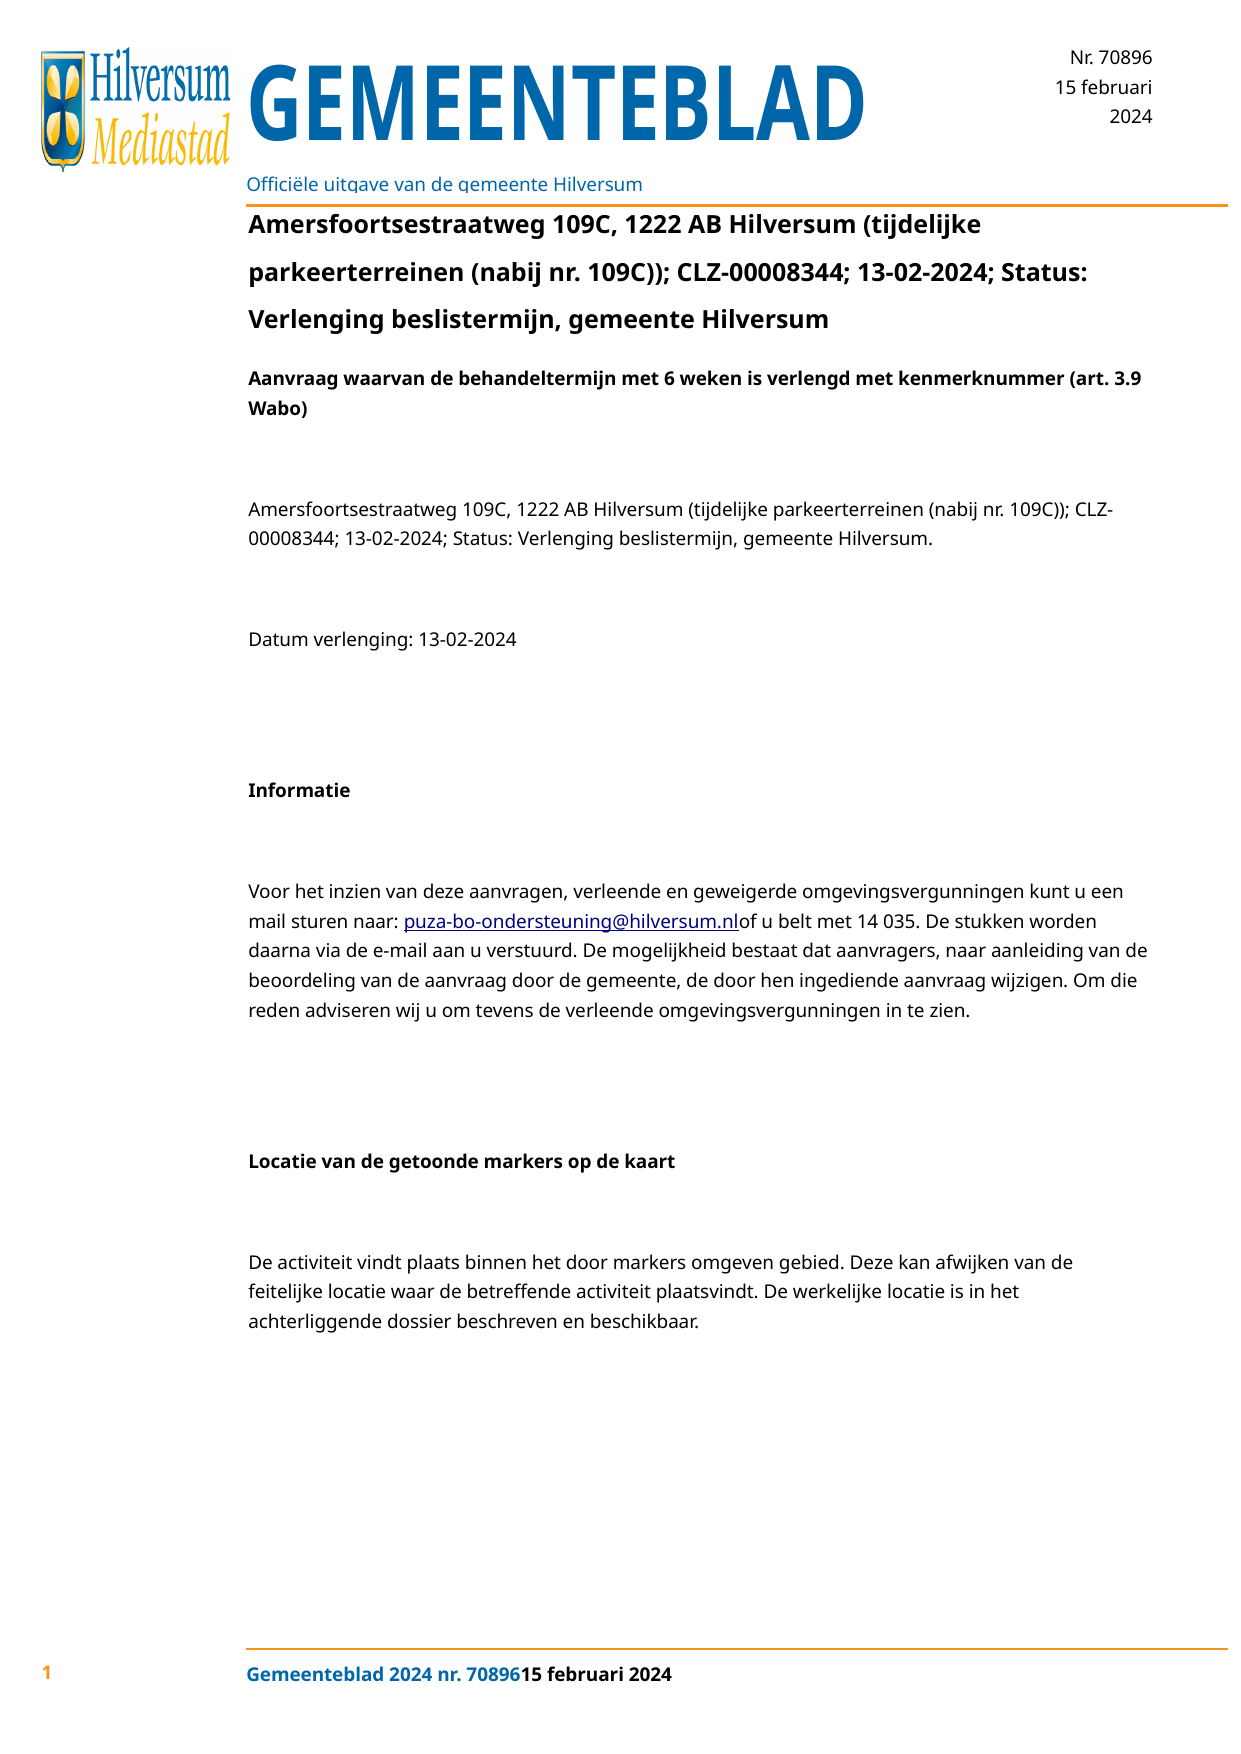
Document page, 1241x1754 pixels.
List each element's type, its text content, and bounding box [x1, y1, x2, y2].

text Locatie van de getoonde markers op de kaart [248, 1148, 1152, 1174]
text Informatie [248, 778, 1152, 803]
text Amersfoortsestraatweg 109C, 1222 AB Hilversum (tijdelijke parkeerterreinen (nabij nr. 109C)); CLZ-00008344; 13-02-2024; Status: Verlenging beslistermijn, gemeente Hilversum. [248, 496, 1152, 551]
text Datum verlenging: 13-02-2024 [248, 626, 1152, 652]
text Aanvraag waarvan de behandeltermijn met 6 weken is verlengd met kenmerknummer (art. 3.9 Wabo) [248, 366, 1152, 421]
text Voor het inzien van deze aanvragen, verleende en geweigerde omgevingsvergunningen kunt u een mail sturen naar: puza-bo-ondersteuning@hilversum.nlof u belt met 14 035. De stukken worden daarna via de e-mail aan u verstuurd. De mogelijkheid bestaat dat aanvragers, naar aanleiding van de beoordeling van de aanvraag door de gemeente, de door hen ingediende aanvraag wijzigen. Om die reden adviseren wij u om tevens de verleende omgevingsvergunningen in te zien. [248, 878, 1152, 1022]
picture [41, 47, 231, 172]
text Amersfoortsestraatweg 109C, 1222 AB Hilversum (tijdelijke parkeerterreinen (nabij nr. 109C)); CLZ-00008344; 13-02-2024; Status: Verlenging beslistermijn, gemeente Hilversum [248, 207, 1152, 336]
text De activiteit vindt plaats binnen het door markers omgeven gebied. Deze kan afwijken van de feitelijke locatie waar de betreffende activiteit plaatsvindt. De werkelijke locatie is in het achterliggende dossier beschreven en beschikbaar. [248, 1249, 1152, 1334]
